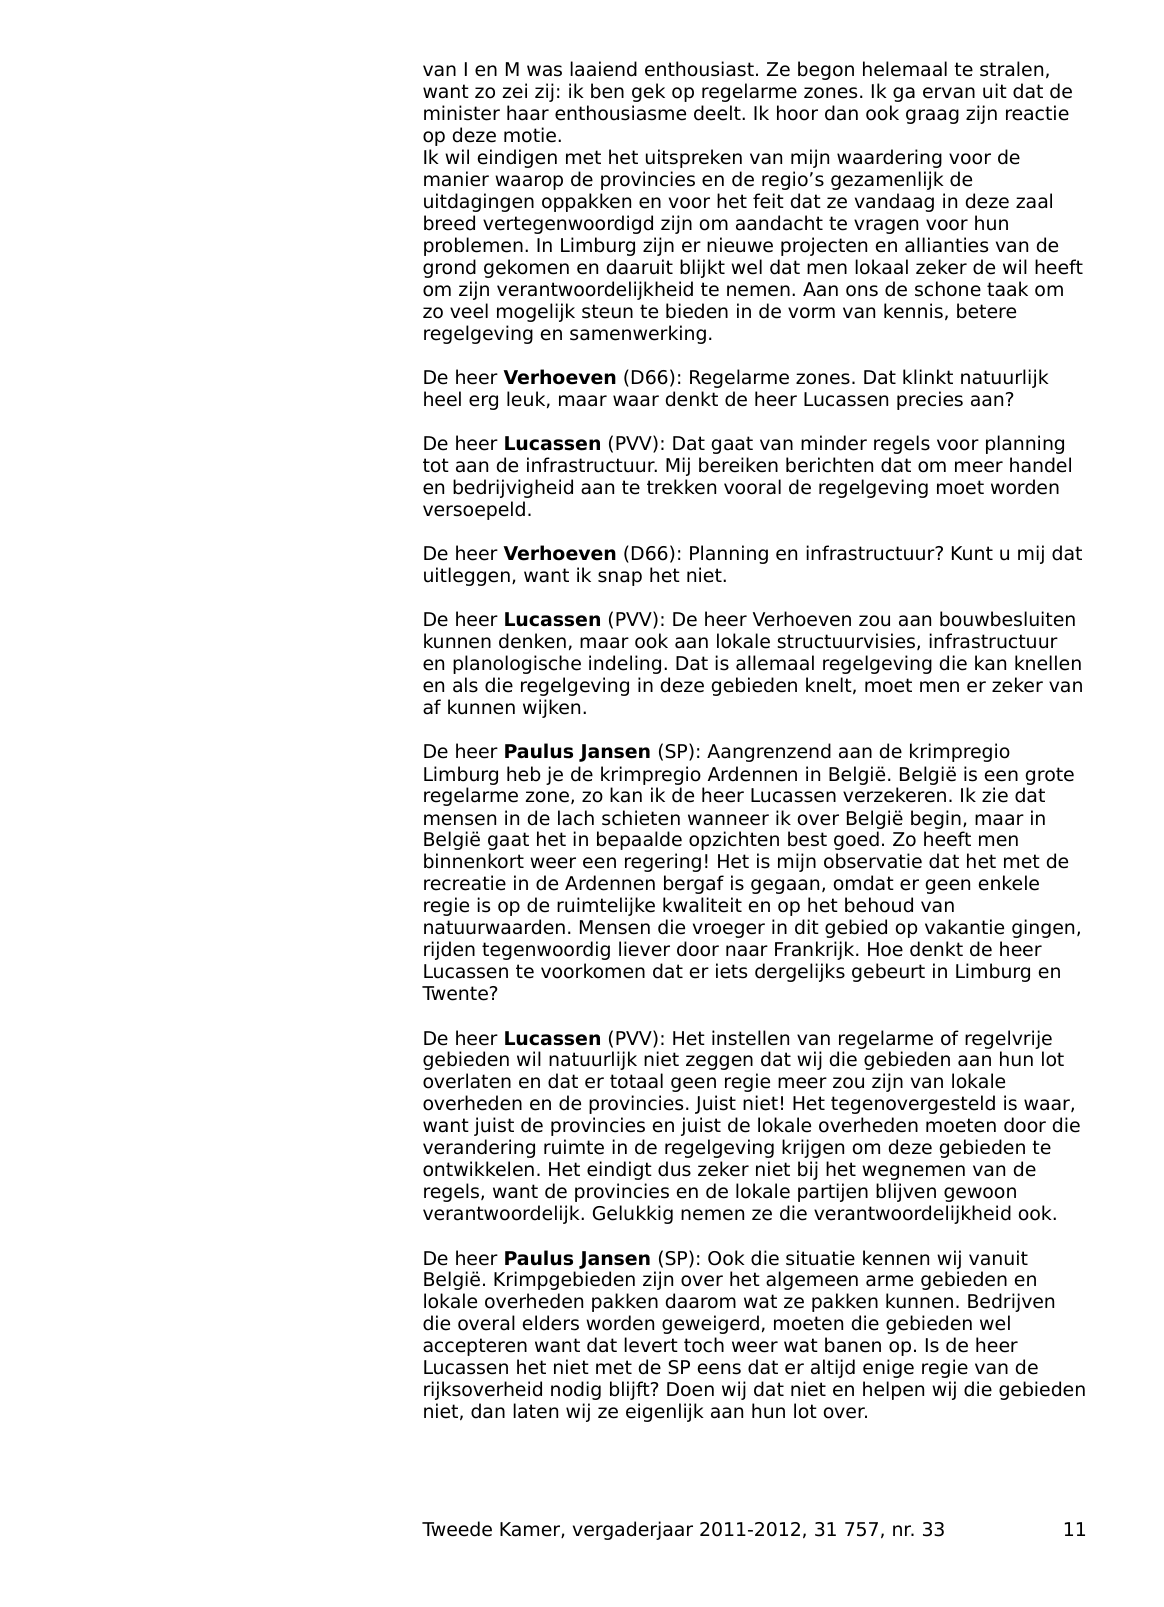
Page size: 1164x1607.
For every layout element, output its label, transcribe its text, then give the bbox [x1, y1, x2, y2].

text De heer Paulus Jansen (SP): Ook die situatie kennen wij vanuit België. Krimpgebieden zijn over het algemeen arme gebieden en lokale overheden pakken daarom wat ze pakken kunnen. Bedrijven die overal elders worden geweigerd, moeten die gebieden wel accepteren want dat levert toch weer wat banen op. Is de heer Lucassen het niet met de SP eens dat er altijd enige regie van de rijksoverheid nodig blijft? Doen wij dat niet en helpen wij die gebieden niet, dan laten wij ze eigenlijk aan hun lot over. [422, 1247, 1087, 1423]
text Ik wil eindigen met het uitspreken van mijn waardering voor de manier waarop de provincies en de regio’s gezamenlijk de uitdagingen oppakken en voor het feit dat ze vandaag in deze zaal breed vertegenwoordigd zijn om aandacht te vragen voor hun problemen. In Limburg zijn er nieuwe projecten en allianties van de grond gekomen en daaruit blijkt wel dat men lokaal zeker de wil heeft om zijn verantwoordelijkheid te nemen. Aan ons de schone taak om zo veel mogelijk steun te bieden in de vorm van kennis, betere regelgeving en samenwerking. [422, 147, 1087, 345]
text De heer Paulus Jansen (SP): Aangrenzend aan de krimpregio Limburg heb je de krimpregio Ardennen in België. België is een grote regelarme zone, zo kan ik de heer Lucassen verzekeren. Ik zie dat mensen in de lach schieten wanneer ik over België begin, maar in België gaat het in bepaalde opzichten best goed. Zo heeft men binnenkort weer een regering! Het is mijn observatie dat het met de recreatie in de Ardennen bergaf is gegaan, omdat er geen enkele regie is op de ruimtelijke kwaliteit en op het behoud van natuurwaarden. Mensen die vroeger in dit gebied op vakantie gingen, rijden tegenwoordig liever door naar Frankrijk. Hoe denkt de heer Lucassen te voorkomen dat er iets dergelijks gebeurt in Limburg en Twente? [422, 741, 1087, 1005]
text De heer Lucassen (PVV): Het instellen van regelarme of regelvrije gebieden wil natuurlijk niet zeggen dat wij die gebieden aan hun lot overlaten en dat er totaal geen regie meer zou zijn van lokale overheden en de provincies. Juist niet! Het tegenovergesteld is waar, want juist de provincies en juist de lokale overheden moeten door die verandering ruimte in de regelgeving krijgen om deze gebieden te ontwikkelen. Het eindigt dus zeker niet bij het wegnemen van de regels, want de provincies en de lokale partijen blijven gewoon verantwoordelijk. Gelukkig nemen ze die verantwoordelijkheid ook. [422, 1027, 1087, 1225]
text De heer Verhoeven (D66): Regelarme zones. Dat klinkt natuurlijk heel erg leuk, maar waar denkt de heer Lucassen precies aan? [422, 367, 1087, 411]
text De heer Verhoeven (D66): Planning en infrastructuur? Kunt u mij dat uitleggen, want ik snap het niet. [422, 543, 1087, 587]
text De heer Lucassen (PVV): De heer Verhoeven zou aan bouwbesluiten kunnen denken, maar ook aan lokale structuurvisies, infrastructuur en planologische indeling. Dat is allemaal regelgeving die kan knellen en als die regelgeving in deze gebieden knelt, moet men er zeker van af kunnen wijken. [422, 609, 1087, 719]
text De heer Lucassen (PVV): Dat gaat van minder regels voor planning tot aan de infrastructuur. Mij bereiken berichten dat om meer handel en bedrijvigheid aan te trekken vooral de regelgeving moet worden versoepeld. [422, 433, 1087, 521]
text van I en M was laaiend enthousiast. Ze begon helemaal te stralen, want zo zei zij: ik ben gek op regelarme zones. Ik ga ervan uit dat de minister haar enthousiasme deelt. Ik hoor dan ook graag zijn reactie op deze motie. [422, 59, 1087, 147]
